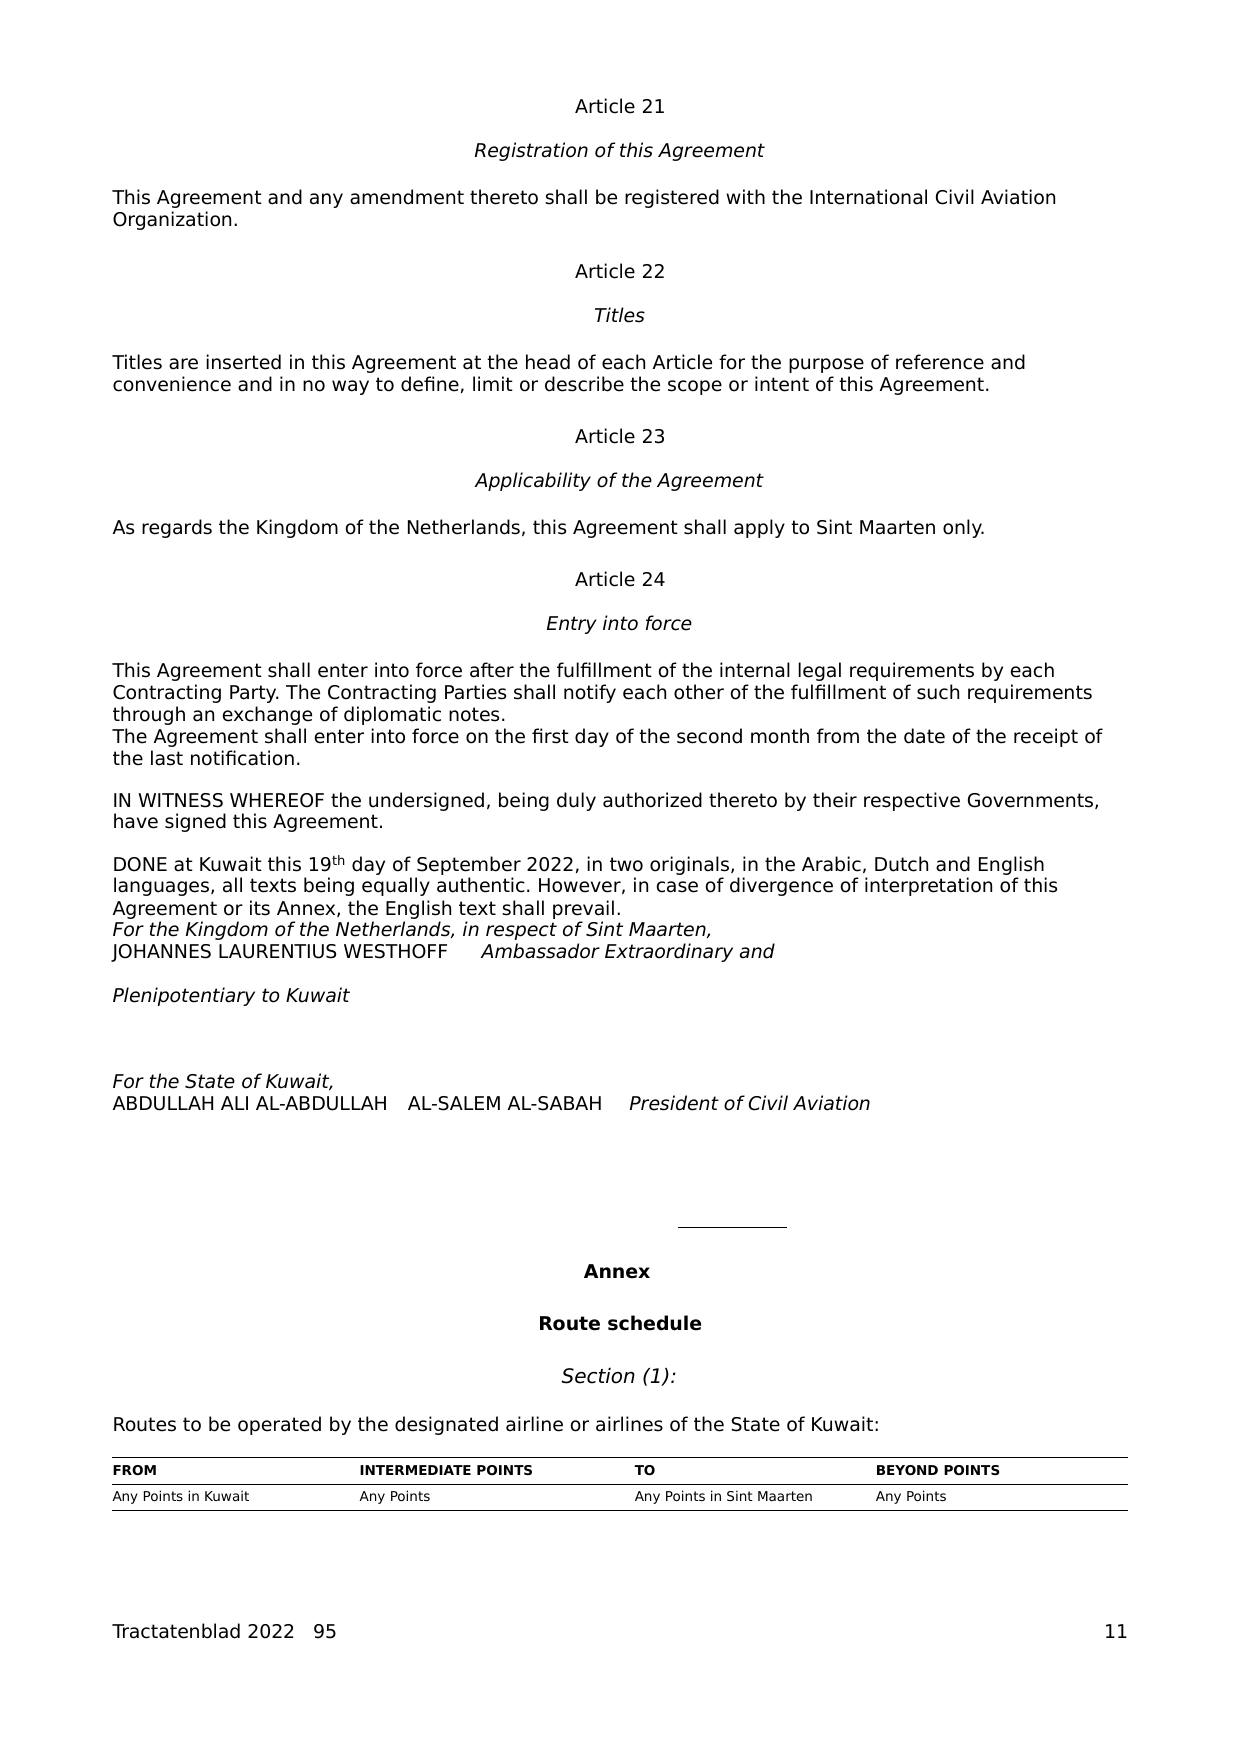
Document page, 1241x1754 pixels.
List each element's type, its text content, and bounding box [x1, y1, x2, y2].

table_cell Any Points [353, 1485, 628, 1509]
subtitle Article 22 Titles [112, 261, 1128, 327]
subtitle Article 21 Registration of this Agreement [112, 96, 1128, 162]
text For the State of Kuwait, ABDULLAH ALI AL-ABDULLAH AL-SALEM AL-SABAH President of Civil Aviation [112, 1071, 1128, 1159]
text The Agreement shall enter into force on the first day of the second month from the date of the receipt of the last notification. [112, 726, 1128, 769]
subtitle Section (1): [112, 1365, 1128, 1388]
text This Agreement shall enter into force after the fulfillment of the internal legal requirements by each Contracting Party. The Contracting Parties shall notify each other of the fulfillment of such requirements through an exchange of diplomatic notes. [112, 659, 1128, 726]
text Routes to be operated by the designated airline or airlines of the State of Kuwait: [112, 1413, 1128, 1435]
table_header FROM [112, 1458, 353, 1483]
table_header BEYOND POINTS [870, 1458, 1128, 1483]
subtitle Article 23 Applicability of the Agreement [112, 426, 1128, 492]
subtitle Annex [112, 1261, 1128, 1283]
table_header TO [629, 1458, 870, 1483]
table_cell Any Points in Sint Maarten [629, 1485, 870, 1509]
subtitle Route schedule [112, 1313, 1128, 1335]
text IN WITNESS WHEREOF the undersigned, being duly authorized thereto by their respective Governments, have signed this Agreement. [112, 789, 1128, 833]
table_header INTERMEDIATE POINTS [353, 1458, 628, 1483]
text For the Kingdom of the Netherlands, in respect of Sint Maarten, JOHANNES LAURENTIUS WESTHOFF Ambassador Extraordinary and Plenipotentiary to Kuwait [112, 919, 1128, 1051]
text Titles are inserted in this Agreement at the head of each Article for the purpose of reference and convenience and in no way to define, limit or describe the scope or intent of this Agreement. [112, 352, 1128, 396]
table_cell Any Points [870, 1485, 1128, 1509]
subtitle Article 24 Entry into force [112, 569, 1128, 634]
table_cell Any Points in Kuwait [112, 1485, 353, 1509]
text DONE at Kuwait this 19th day of September 2022, in two originals, in the Arabic, Dutch and English languages, all texts being equally authentic. However, in case of divergence of interpretation of this Agreement or its Annex, the English text shall prevail. [112, 853, 1128, 919]
text This Agreement and any amendment thereto shall be registered with the International Civil Aviation Organization. [112, 187, 1128, 231]
text As regards the Kingdom of the Netherlands, this Agreement shall apply to Sint Maarten only. [112, 517, 1128, 539]
